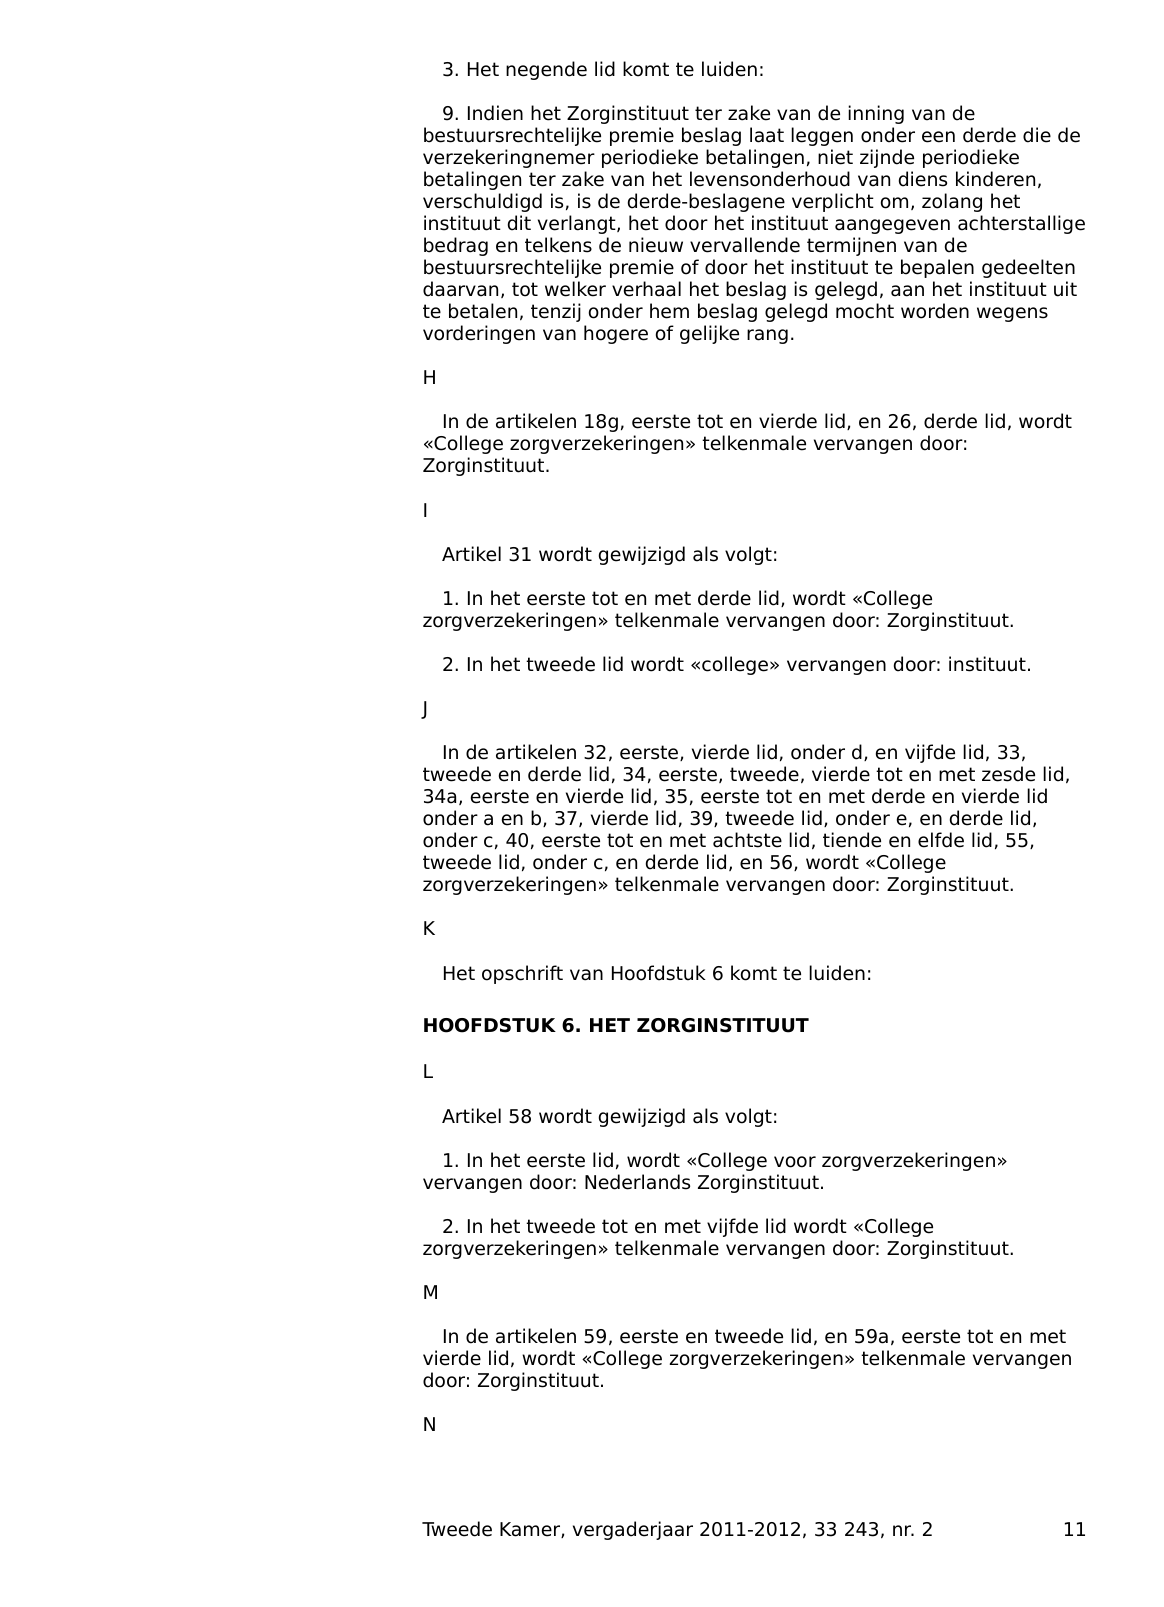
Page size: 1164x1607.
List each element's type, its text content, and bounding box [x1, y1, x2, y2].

text 3. Het negende lid komt te luiden: [422, 59, 1087, 81]
text In de artikelen 18g, eerste tot en vierde lid, en 26, derde lid, wordt «College zorgverzekeringen» telkenmale vervangen door: Zorginstituut. [422, 411, 1087, 477]
text In de artikelen 59, eerste en tweede lid, en 59a, eerste tot en met vierde lid, wordt «College zorgverzekeringen» telkenmale vervangen door: Zorginstituut. [422, 1326, 1087, 1392]
text M [422, 1282, 1087, 1304]
text 2. In het tweede lid wordt «college» vervangen door: instituut. [422, 654, 1087, 676]
text 1. In het eerste tot en met derde lid, wordt «College zorgverzekeringen» telkenmale vervangen door: Zorginstituut. [422, 588, 1087, 632]
text Het opschrift van Hoofdstuk 6 komt te luiden: [422, 962, 1087, 984]
text K [422, 918, 1087, 940]
text Artikel 58 wordt gewijzigd als volgt: [422, 1106, 1087, 1128]
text I [422, 499, 1087, 521]
text 9. Indien het Zorginstituut ter zake van de inning van de bestuursrechtelijke premie beslag laat leggen onder een derde die de verzekeringnemer periodieke betalingen, niet zijnde periodieke betalingen ter zake van het levensonderhoud van diens kinderen, verschuldigd is, is de derde-beslagene verplicht om, zolang het instituut dit verlangt, het door het instituut aangegeven achterstallige bedrag en telkens de nieuw vervallende termijnen van de bestuursrechtelijke premie of door het instituut te bepalen gedeelten daarvan, tot welker verhaal het beslag is gelegd, aan het instituut uit te betalen, tenzij onder hem beslag gelegd mocht worden wegens vorderingen van hogere of gelijke rang. [422, 103, 1087, 345]
text H [422, 367, 1087, 389]
text Artikel 31 wordt gewijzigd als volgt: [422, 544, 1087, 566]
text 1. In het eerste lid, wordt «College voor zorgverzekeringen» vervangen door: Nederlands Zorginstituut. [422, 1150, 1087, 1194]
text In de artikelen 32, eerste, vierde lid, onder d, en vijfde lid, 33, tweede en derde lid, 34, eerste, tweede, vierde tot en met zesde lid, 34a, eerste en vierde lid, 35, eerste tot en met derde en vierde lid onder a en b, 37, vierde lid, 39, tweede lid, onder e, en derde lid, onder c, 40, eerste tot en met achtste lid, tiende en elfde lid, 55, tweede lid, onder c, en derde lid, en 56, wordt «College zorgverzekeringen» telkenmale vervangen door: Zorginstituut. [422, 742, 1087, 896]
text J [422, 698, 1087, 720]
text L [422, 1061, 1087, 1083]
text N [422, 1414, 1087, 1436]
subtitle HOOFDSTUK 6. HET ZORGINSTITUUT [422, 1014, 1087, 1036]
text 2. In het tweede tot en met vijfde lid wordt «College zorgverzekeringen» telkenmale vervangen door: Zorginstituut. [422, 1216, 1087, 1260]
